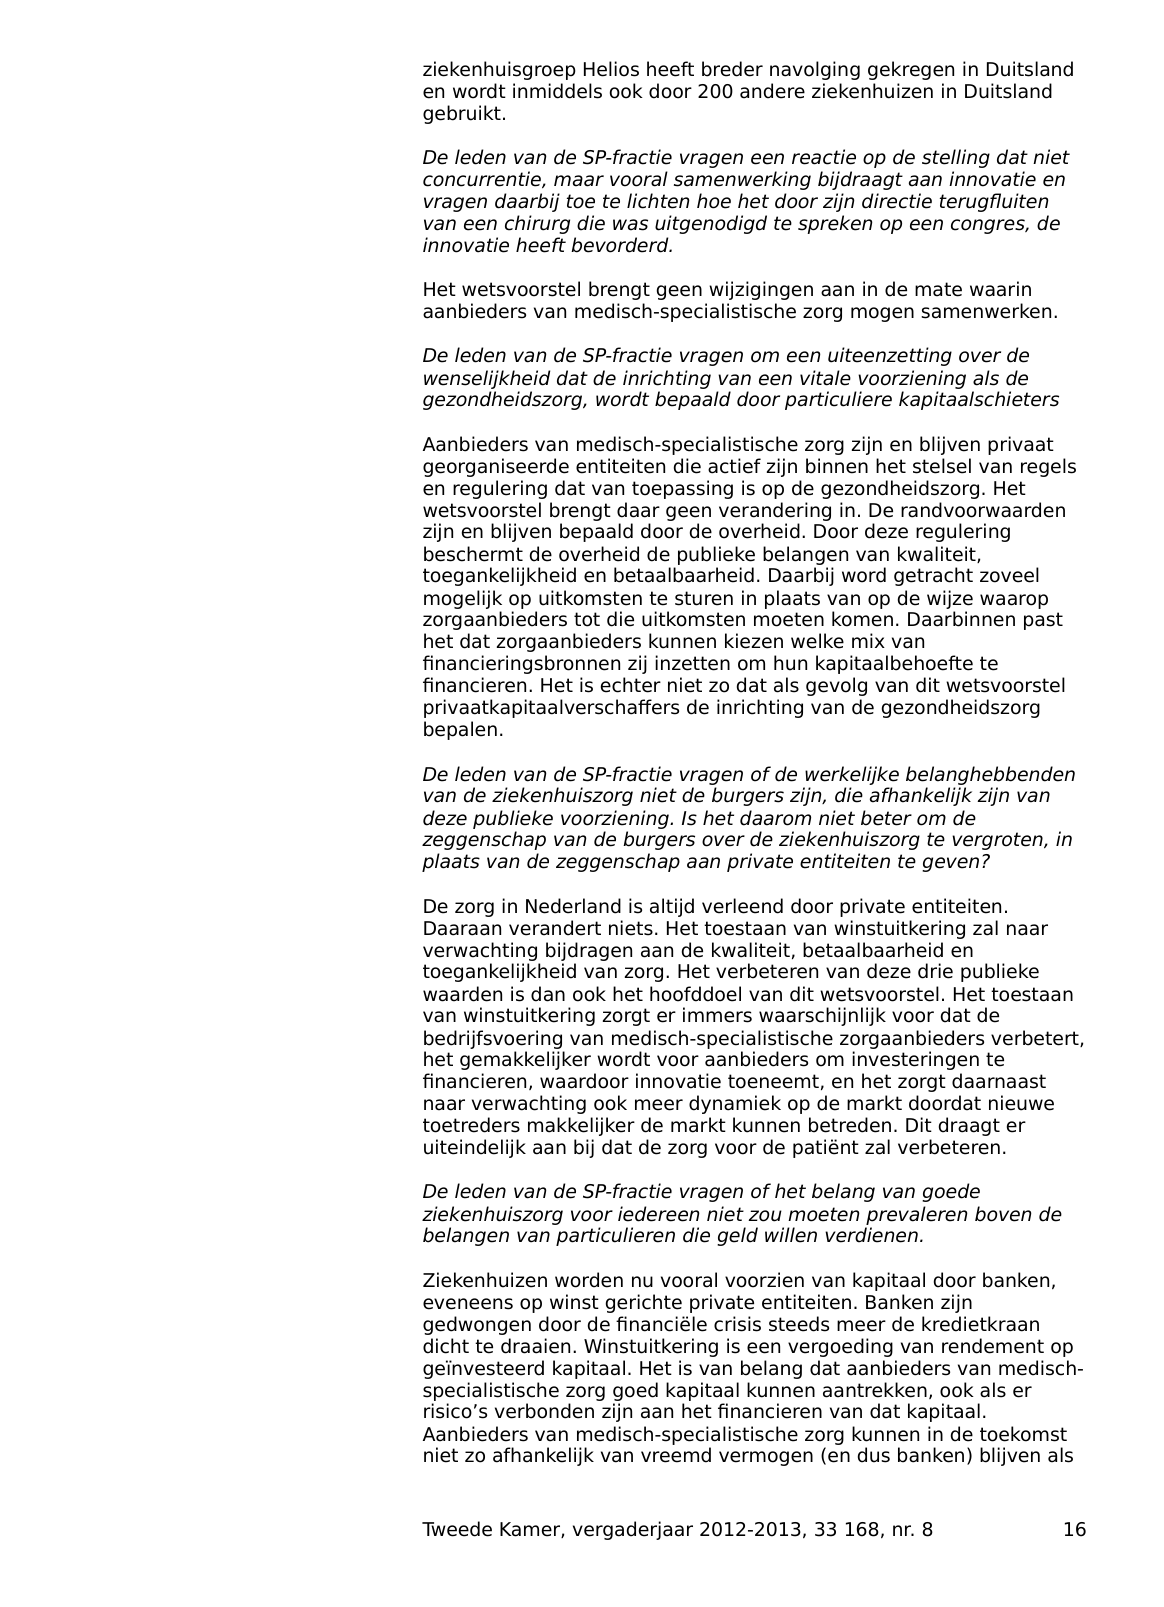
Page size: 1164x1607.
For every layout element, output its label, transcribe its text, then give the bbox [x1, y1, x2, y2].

text De leden van de SP-fractie vragen een reactie op de stelling dat niet concurrentie, maar vooral samenwerking bijdraagt aan innovatie en vragen daarbij toe te lichten hoe het door zijn directie terugfluiten van een chirurg die was uitgenodigd te spreken op een congres, de innovatie heeft bevorderd. [422, 147, 1087, 257]
text ziekenhuisgroep Helios heeft breder navolging gekregen in Duitsland en wordt inmiddels ook door 200 andere ziekenhuizen in Duitsland gebruikt. [422, 59, 1087, 125]
text De leden van de SP-fractie vragen of het belang van goede ziekenhuiszorg voor iedereen niet zou moeten prevaleren boven de belangen van particulieren die geld willen verdienen. [422, 1181, 1087, 1247]
text De leden van de SP-fractie vragen om een uiteenzetting over de wenselijkheid dat de inrichting van een vitale voorziening als de gezondheidszorg, wordt bepaald door particuliere kapitaalschieters [422, 345, 1087, 411]
text Ziekenhuizen worden nu vooral voorzien van kapitaal door banken, eveneens op winst gerichte private entiteiten. Banken zijn gedwongen door de financiële crisis steeds meer de kredietkraan dicht te draaien. Winstuitkering is een vergoeding van rendement op geïnvesteerd kapitaal. Het is van belang dat aanbieders van medisch-specialistische zorg goed kapitaal kunnen aantrekken, ook als er risico’s verbonden zijn aan het financieren van dat kapitaal. Aanbieders van medisch-specialistische zorg kunnen in de toekomst niet zo afhankelijk van vreemd vermogen (en dus banken) blijven als [422, 1269, 1087, 1467]
text De zorg in Nederland is altijd verleend door private entiteiten. Daaraan verandert niets. Het toestaan van winstuitkering zal naar verwachting bijdragen aan de kwaliteit, betaalbaarheid en toegankelijkheid van zorg. Het verbeteren van deze drie publieke waarden is dan ook het hoofddoel van dit wetsvoorstel. Het toestaan van winstuitkering zorgt er immers waarschijnlijk voor dat de bedrijfsvoering van medisch-specialistische zorgaanbieders verbetert, het gemakkelijker wordt voor aanbieders om investeringen te financieren, waardoor innovatie toeneemt, en het zorgt daarnaast naar verwachting ook meer dynamiek op de markt doordat nieuwe toetreders makkelijker de markt kunnen betreden. Dit draagt er uiteindelijk aan bij dat de zorg voor de patiënt zal verbeteren. [422, 896, 1087, 1159]
text Aanbieders van medisch-specialistische zorg zijn en blijven privaat georganiseerde entiteiten die actief zijn binnen het stelsel van regels en regulering dat van toepassing is op de gezondheidszorg. Het wetsvoorstel brengt daar geen verandering in. De randvoorwaarden zijn en blijven bepaald door de overheid. Door deze regulering beschermt de overheid de publieke belangen van kwaliteit, toegankelijkheid en betaalbaarheid. Daarbij word getracht zoveel mogelijk op uitkomsten te sturen in plaats van op de wijze waarop zorgaanbieders tot die uitkomsten moeten komen. Daarbinnen past het dat zorgaanbieders kunnen kiezen welke mix van financieringsbronnen zij inzetten om hun kapitaalbehoefte te financieren. Het is echter niet zo dat als gevolg van dit wetsvoorstel privaatkapitaalverschaffers de inrichting van de gezondheidszorg bepalen. [422, 433, 1087, 741]
text Het wetsvoorstel brengt geen wijzigingen aan in de mate waarin aanbieders van medisch-specialistische zorg mogen samenwerken. [422, 279, 1087, 323]
text De leden van de SP-fractie vragen of de werkelijke belanghebbenden van de ziekenhuiszorg niet de burgers zijn, die afhankelijk zijn van deze publieke voorziening. Is het daarom niet beter om de zeggenschap van de burgers over de ziekenhuiszorg te vergroten, in plaats van de zeggenschap aan private entiteiten te geven? [422, 763, 1087, 873]
